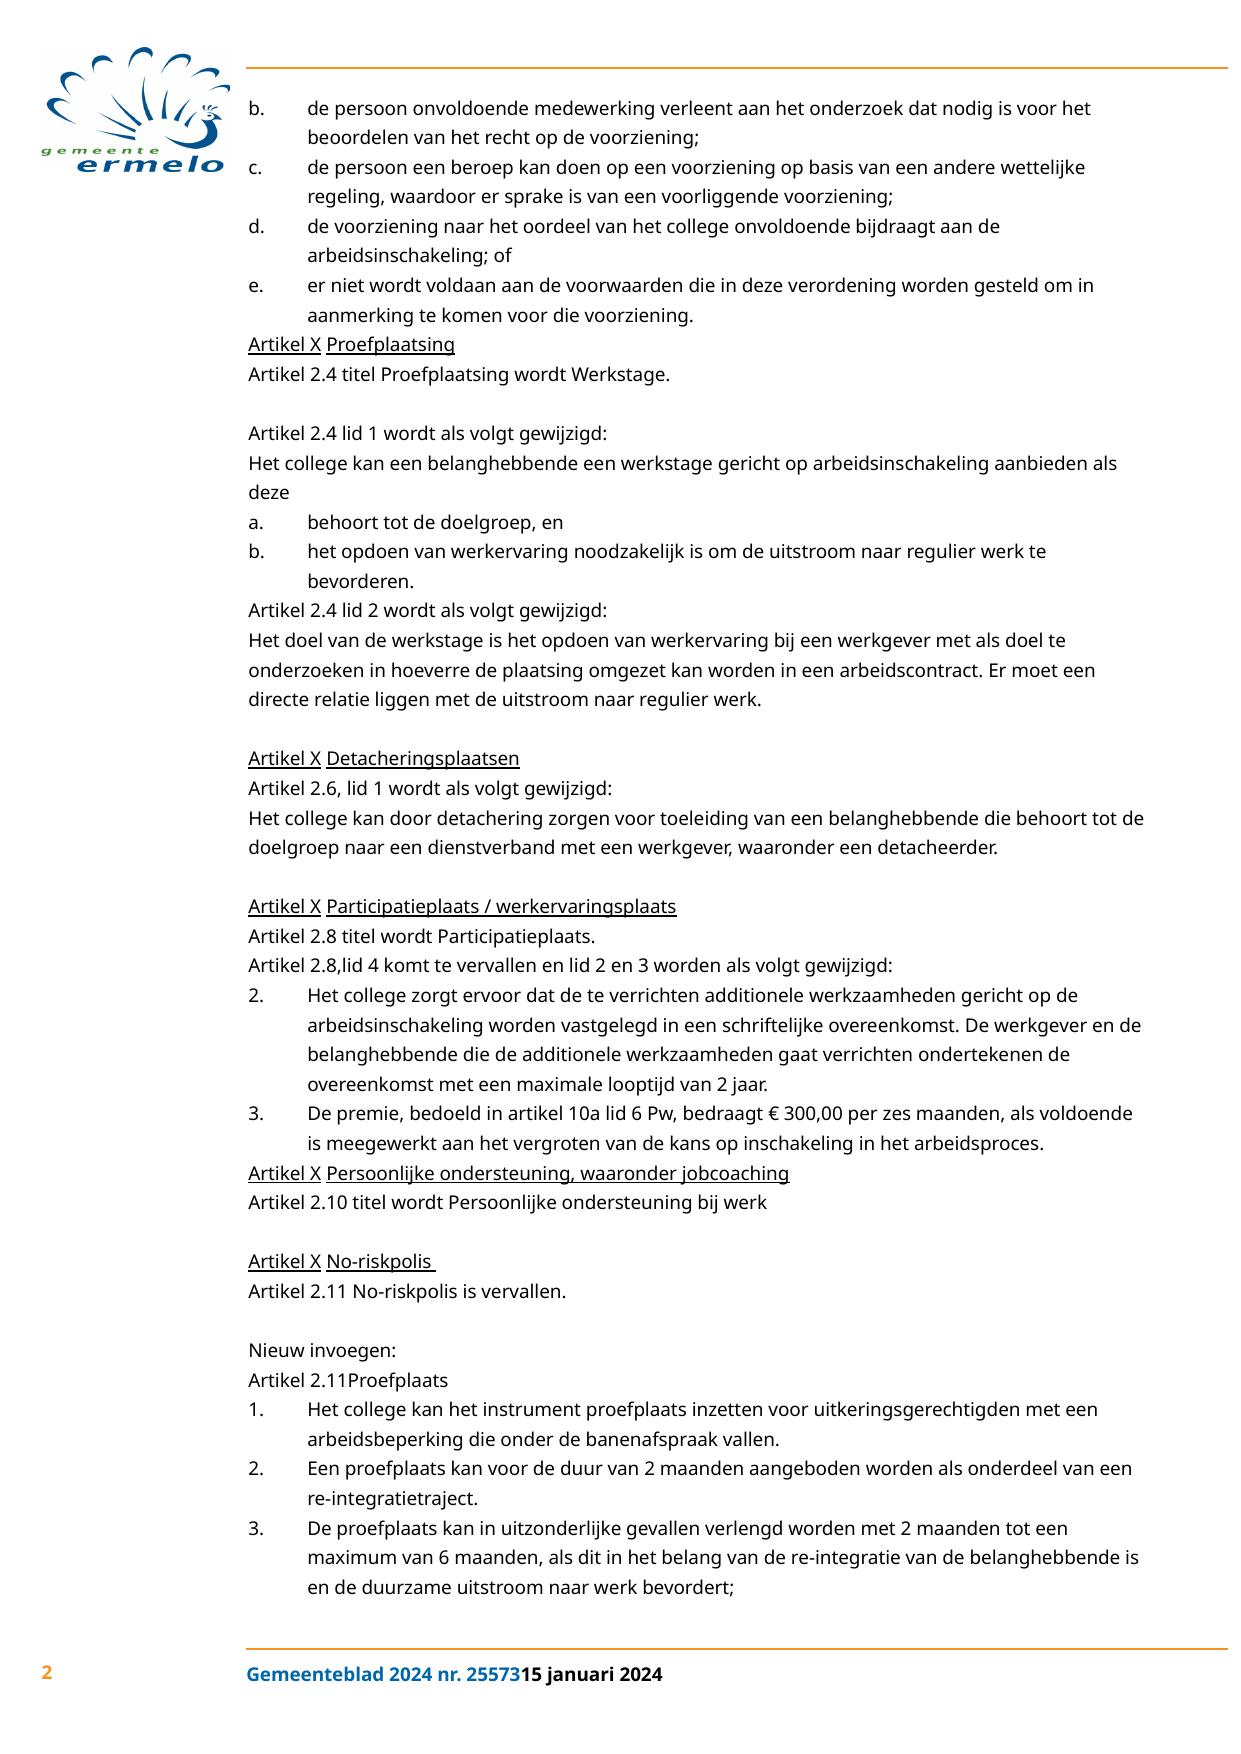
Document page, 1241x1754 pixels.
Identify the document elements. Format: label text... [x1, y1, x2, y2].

text Artikel 2.8,lid 4 komt te vervallen en lid 2 en 3 worden als volgt gewijzigd: [248, 953, 1152, 978]
text Artikel 2.4 lid 2 wordt als volgt gewijzigd: [248, 598, 1152, 623]
list Het college zorgt ervoor dat de te verrichten additionele werkzaamheden gericht op de arbeidsinschakeling worden vastgelegd in een schriftelijke overeenkomst. De werkgever en de belanghebbende die de additionele werkzaamheden gaat verrichten ondertekenen de overeenkomst met een maximale looptijd van 2 jaar. [248, 982, 1152, 1097]
text Nieuw invoegen: [248, 1337, 1152, 1363]
list de persoon een beroep kan doen op een voorziening op basis van een andere wettelijke regeling, waardoor er sprake is van een voorliggende voorziening; [248, 154, 1152, 209]
text Artikel X Persoonlijke ondersteuning, waaronder jobcoaching [248, 1160, 1152, 1186]
list De proefplaats kan in uitzonderlijke gevallen verlengd worden met 2 maanden tot een maximum van 6 maanden, als dit in het belang van de re-integratie van de belanghebbende is en de duurzame uitstroom naar werk bevordert; [248, 1515, 1152, 1600]
list de voorziening naar het oordeel van het college onvoldoende bijdraagt aan de arbeidsinschakeling; of [248, 213, 1152, 268]
text Artikel X Detacheringsplaatsen [248, 746, 1152, 771]
text Artikel 2.8 titel wordt Participatieplaats. [248, 923, 1152, 949]
text Artikel 2.11 No-riskpolis is vervallen. [248, 1278, 1152, 1304]
text Het doel van de werkstage is het opdoen van werkervaring bij een werkgever met als doel te onderzoeken in hoeverre de plaatsing omgezet kan worden in een arbeidscontract. Er moet een directe relatie liggen met de uitstroom naar regulier werk. [248, 627, 1152, 712]
list het opdoen van werkervaring noodzakelijk is om de uitstroom naar regulier werk te bevorderen. [248, 538, 1152, 594]
text Artikel 2.4 titel Proefplaatsing wordt Werkstage. [248, 361, 1152, 387]
list er niet wordt voldaan aan de voorwaarden die in deze verordening worden gesteld om in aanmerking te komen voor die voorziening. [248, 272, 1152, 328]
text Het college kan een belanghebbende een werkstage gericht op arbeidsinschakeling aanbieden als deze [248, 450, 1152, 505]
text Het college kan door detachering zorgen voor toeleiding van een belanghebbende die behoort tot de doelgroep naar een dienstverband met een werkgever, waaronder een detacheerder. [248, 805, 1152, 860]
list Een proefplaats kan voor de duur van 2 maanden aangeboden worden als onderdeel van een re-integratietraject. [248, 1456, 1152, 1511]
text Artikel 2.10 titel wordt Persoonlijke ondersteuning bij werk [248, 1189, 1152, 1215]
text Artikel 2.11Proefplaats [248, 1367, 1152, 1393]
picture [41, 47, 231, 172]
list De premie, bedoeld in artikel 10a lid 6 Pw, bedraagt € 300,00 per zes maanden, als voldoende is meegewerkt aan het vergroten van de kans op inschakeling in het arbeidsproces. [248, 1101, 1152, 1156]
list behoort tot de doelgroep, en [248, 509, 1152, 535]
text Artikel 2.6, lid 1 wordt als volgt gewijzigd: [248, 775, 1152, 801]
list Het college kan het instrument proefplaats inzetten voor uitkeringsgerechtigden met een arbeidsbeperking die onder de banenafspraak vallen. [248, 1396, 1152, 1452]
text Artikel X No-riskpolis [248, 1248, 1152, 1274]
text Artikel 2.4 lid 1 wordt als volgt gewijzigd: [248, 420, 1152, 446]
text Artikel X Proefplaatsing [248, 331, 1152, 357]
list de persoon onvoldoende medewerking verleent aan het onderzoek dat nodig is voor het beoordelen van het recht op de voorziening; [248, 95, 1152, 150]
text Artikel X Participatieplaats / werkervaringsplaats [248, 893, 1152, 919]
